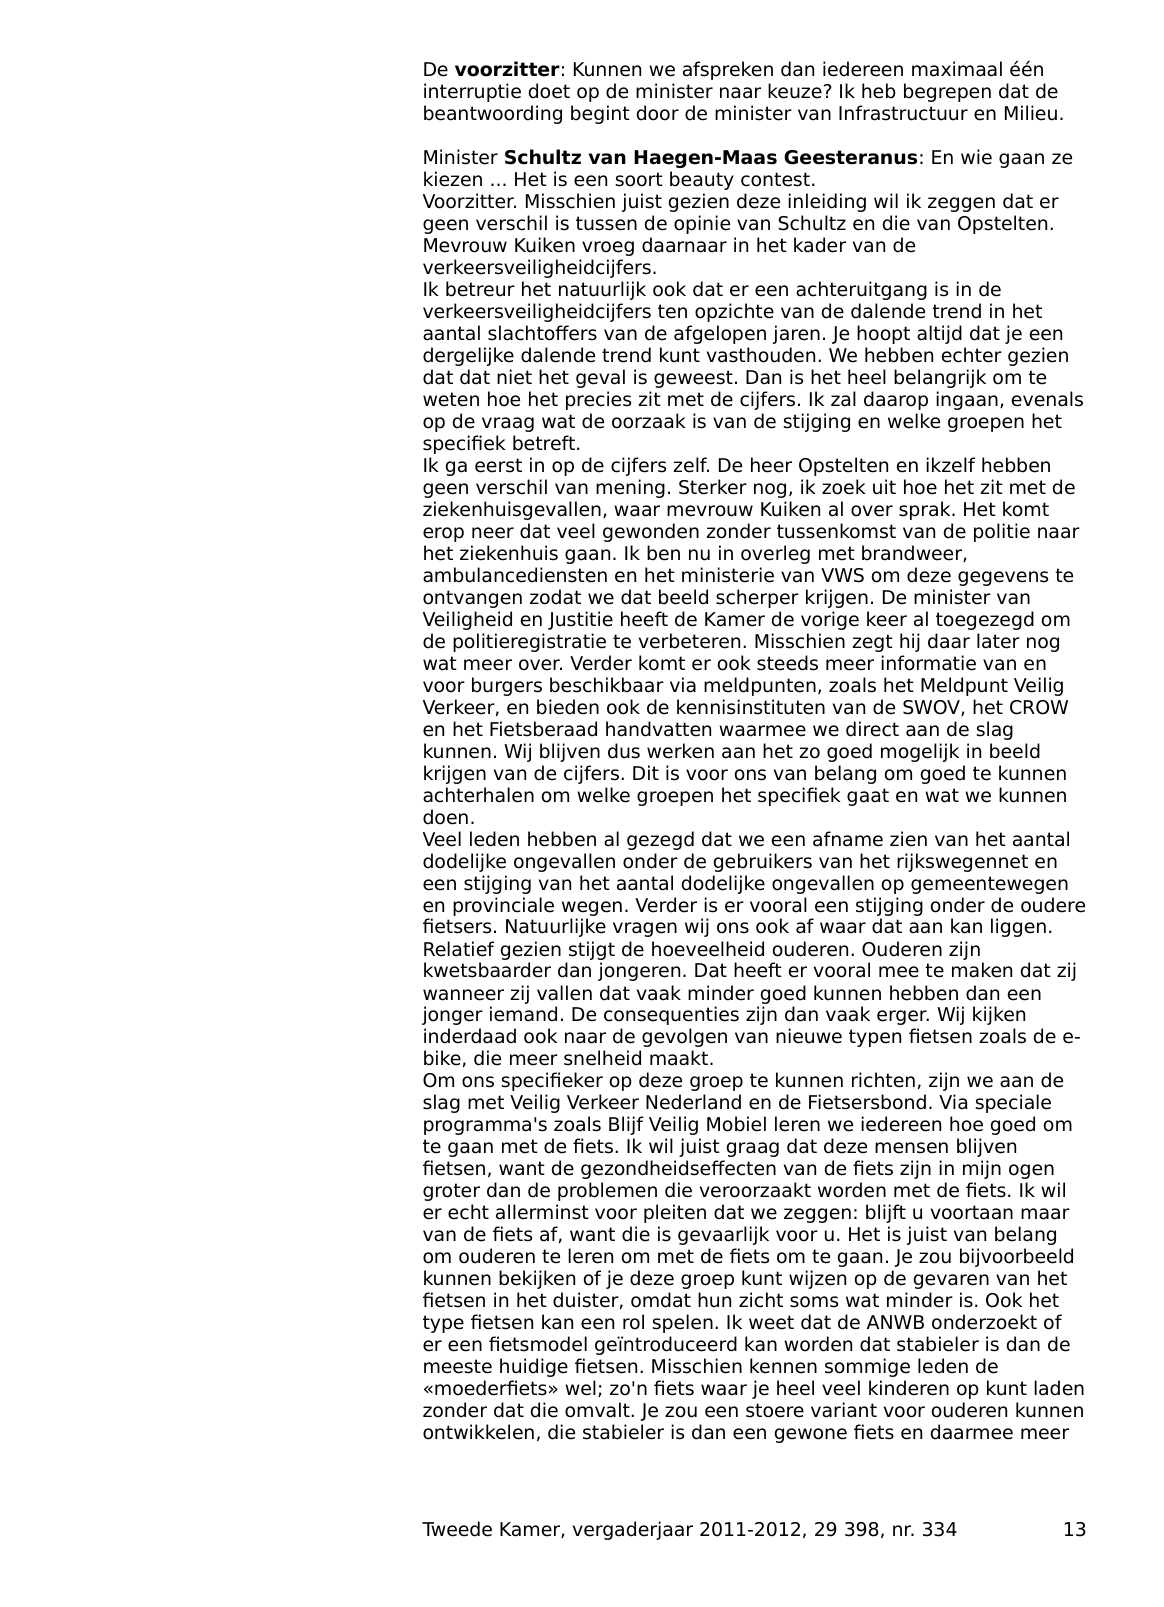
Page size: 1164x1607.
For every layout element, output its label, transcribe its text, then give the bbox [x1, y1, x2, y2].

text Ik ga eerst in op de cijfers zelf. De heer Opstelten en ikzelf hebben geen verschil van mening. Sterker nog, ik zoek uit hoe het zit met de ziekenhuisgevallen, waar mevrouw Kuiken al over sprak. Het komt erop neer dat veel gewonden zonder tussenkomst van de politie naar het ziekenhuis gaan. Ik ben nu in overleg met brandweer, ambulancediensten en het ministerie van VWS om deze gegevens te ontvangen zodat we dat beeld scherper krijgen. De minister van Veiligheid en Justitie heeft de Kamer de vorige keer al toegezegd om de politieregistratie te verbeteren. Misschien zegt hij daar later nog wat meer over. Verder komt er ook steeds meer informatie van en voor burgers beschikbaar via meldpunten, zoals het Meldpunt Veilig Verkeer, en bieden ook de kennisinstituten van de SWOV, het CROW en het Fietsberaad handvatten waarmee we direct aan de slag kunnen. Wij blijven dus werken aan het zo goed mogelijk in beeld krijgen van de cijfers. Dit is voor ons van belang om goed te kunnen achterhalen om welke groepen het specifiek gaat en wat we kunnen doen. [422, 455, 1087, 828]
text Ik betreur het natuurlijk ook dat er een achteruitgang is in de verkeersveiligheidcijfers ten opzichte van de dalende trend in het aantal slachtoffers van de afgelopen jaren. Je hoopt altijd dat je een dergelijke dalende trend kunt vasthouden. We hebben echter gezien dat dat niet het geval is geweest. Dan is het heel belangrijk om te weten hoe het precies zit met de cijfers. Ik zal daarop ingaan, evenals op de vraag wat de oorzaak is van de stijging en welke groepen het specifiek betreft. [422, 279, 1087, 455]
text De voorzitter: Kunnen we afspreken dan iedereen maximaal één interruptie doet op de minister naar keuze? Ik heb begrepen dat de beantwoording begint door de minister van Infrastructuur en Milieu. [422, 59, 1087, 125]
text Minister Schultz van Haegen-Maas Geesteranus: En wie gaan ze kiezen ... Het is een soort beauty contest. [422, 147, 1087, 191]
text Om ons specifieker op deze groep te kunnen richten, zijn we aan de slag met Veilig Verkeer Nederland en de Fietsersbond. Via speciale programma's zoals Blijf Veilig Mobiel leren we iedereen hoe goed om te gaan met de fiets. Ik wil juist graag dat deze mensen blijven fietsen, want de gezondheidseffecten van de fiets zijn in mijn ogen groter dan de problemen die veroorzaakt worden met de fiets. Ik wil er echt allerminst voor pleiten dat we zeggen: blijft u voortaan maar van de fiets af, want die is gevaarlijk voor u. Het is juist van belang om ouderen te leren om met de fiets om te gaan. Je zou bijvoorbeeld kunnen bekijken of je deze groep kunt wijzen op de gevaren van het fietsen in het duister, omdat hun zicht soms wat minder is. Ook het type fietsen kan een rol spelen. Ik weet dat de ANWB onderzoekt of er een fietsmodel geïntroduceerd kan worden dat stabieler is dan de meeste huidige fietsen. Misschien kennen sommige leden de «moederfiets» wel; zo'n fiets waar je heel veel kinderen op kunt laden zonder dat die omvalt. Je zou een stoere variant voor ouderen kunnen ontwikkelen, die stabieler is dan een gewone fiets en daarmee meer [422, 1070, 1087, 1444]
text Veel leden hebben al gezegd dat we een afname zien van het aantal dodelijke ongevallen onder de gebruikers van het rijkswegennet en een stijging van het aantal dodelijke ongevallen op gemeentewegen en provinciale wegen. Verder is er vooral een stijging onder de oudere fietsers. Natuurlijke vragen wij ons ook af waar dat aan kan liggen. Relatief gezien stijgt de hoeveelheid ouderen. Ouderen zijn kwetsbaarder dan jongeren. Dat heeft er vooral mee te maken dat zij wanneer zij vallen dat vaak minder goed kunnen hebben dan een jonger iemand. De consequenties zijn dan vaak erger. Wij kijken inderdaad ook naar de gevolgen van nieuwe typen fietsen zoals de e-bike, die meer snelheid maakt. [422, 828, 1087, 1070]
text Voorzitter. Misschien juist gezien deze inleiding wil ik zeggen dat er geen verschil is tussen de opinie van Schultz en die van Opstelten. Mevrouw Kuiken vroeg daarnaar in het kader van de verkeersveiligheidcijfers. [422, 191, 1087, 279]
